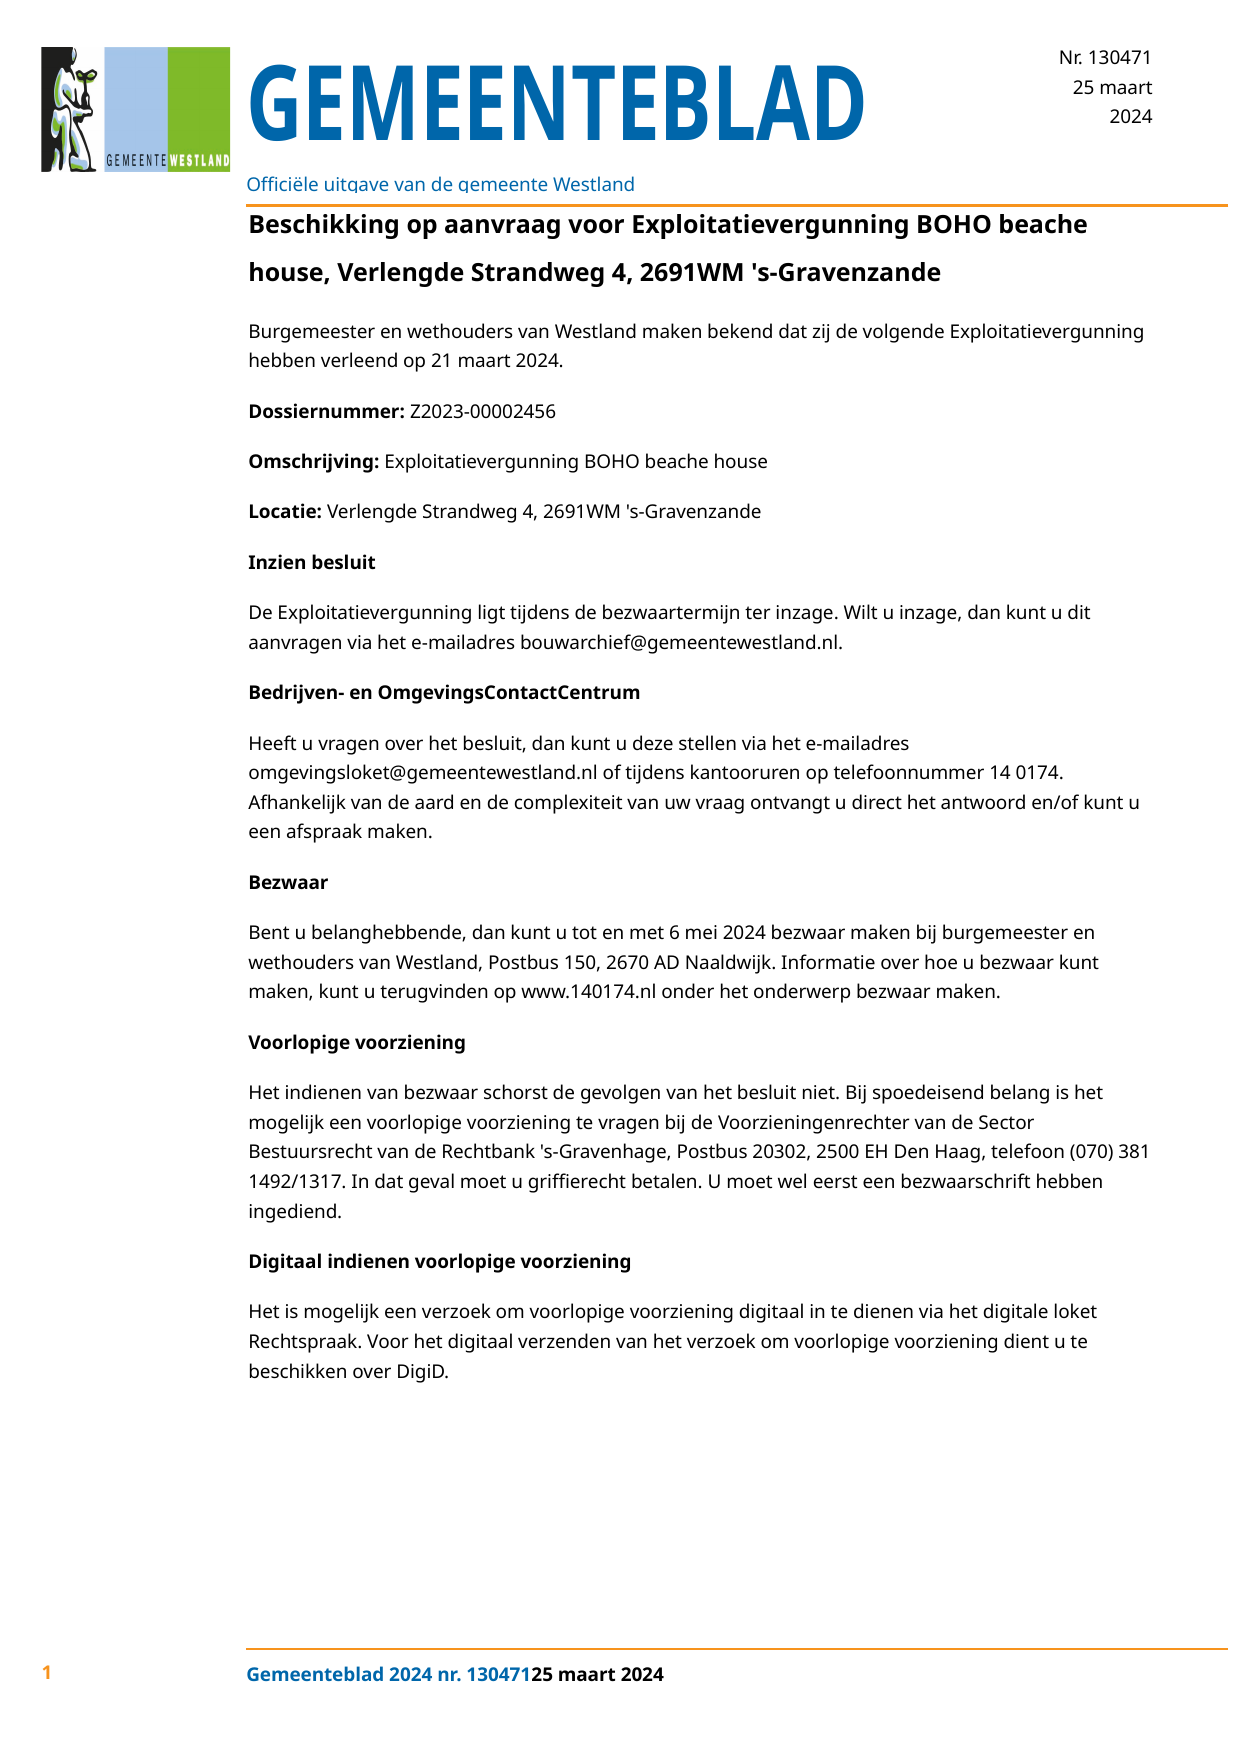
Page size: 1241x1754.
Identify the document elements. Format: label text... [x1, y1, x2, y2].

text Bedrijven- en OmgevingsContactCentrum [248, 679, 1152, 705]
text Voorlopige voorziening [248, 1029, 1152, 1055]
text Omschrijving: Exploitatievergunning BOHO beache house [248, 448, 1152, 474]
text Inzien besluit [248, 549, 1152, 575]
text Locatie: Verlengde Strandweg 4, 2691WM 's-Gravenzande [248, 499, 1152, 524]
text De Exploitatievergunning ligt tijdens de bezwaartermijn ter inzage. Wilt u inzage, dan kunt u dit aanvragen via het e-mailadres bouwarchief@gemeentewestland.nl. [248, 599, 1152, 655]
text Dossiernummer: Z2023-00002456 [248, 398, 1152, 424]
picture [41, 47, 231, 172]
text Het indienen van bezwaar schorst de gevolgen van het besluit niet. Bij spoedeisend belang is het mogelijk een voorlopige voorziening te vragen bij de Voorzieningenrechter van de Sector Bestuursrecht van de Rechtbank 's-Gravenhage, Postbus 20302, 2500 EH Den Haag, telefoon (070) 381 1492/1317. In dat geval moet u griffierecht betalen. U moet wel eerst een bezwaarschrift hebben ingediend. [248, 1079, 1152, 1224]
text Heeft u vragen over het besluit, dan kunt u deze stellen via het e-mailadres omgevingsloket@gemeentewestland.nl of tijdens kantooruren op telefoonnummer 14 0174. Afhankelijk van de aard en de complexiteit van uw vraag ontvangt u direct het antwoord en/of kunt u een afspraak maken. [248, 730, 1152, 844]
text Burgemeester en wethouders van Westland maken bekend dat zij de volgende Exploitatievergunning hebben verleend op 21 maart 2024. [248, 318, 1152, 373]
text Beschikking op aanvraag voor Exploitatievergunning BOHO beache house, Verlengde Strandweg 4, 2691WM 's-Gravenzande [248, 207, 1152, 288]
text Het is mogelijk een verzoek om voorlopige voorziening digitaal in te dienen via het digitale loket Rechtspraak. Voor het digitaal verzenden van het verzoek om voorlopige voorziening dient u te beschikken over DigiD. [248, 1299, 1152, 1384]
text Digitaal indienen voorlopige voorziening [248, 1248, 1152, 1274]
text Bent u belanghebbende, dan kunt u tot en met 6 mei 2024 bezwaar maken bij burgemeester en wethouders van Westland, Postbus 150, 2670 AD Naaldwijk. Informatie over hoe u bezwaar kunt maken, kunt u terugvinden op www.140174.nl onder het onderwerp bezwaar maken. [248, 919, 1152, 1004]
text Bezwaar [248, 869, 1152, 895]
